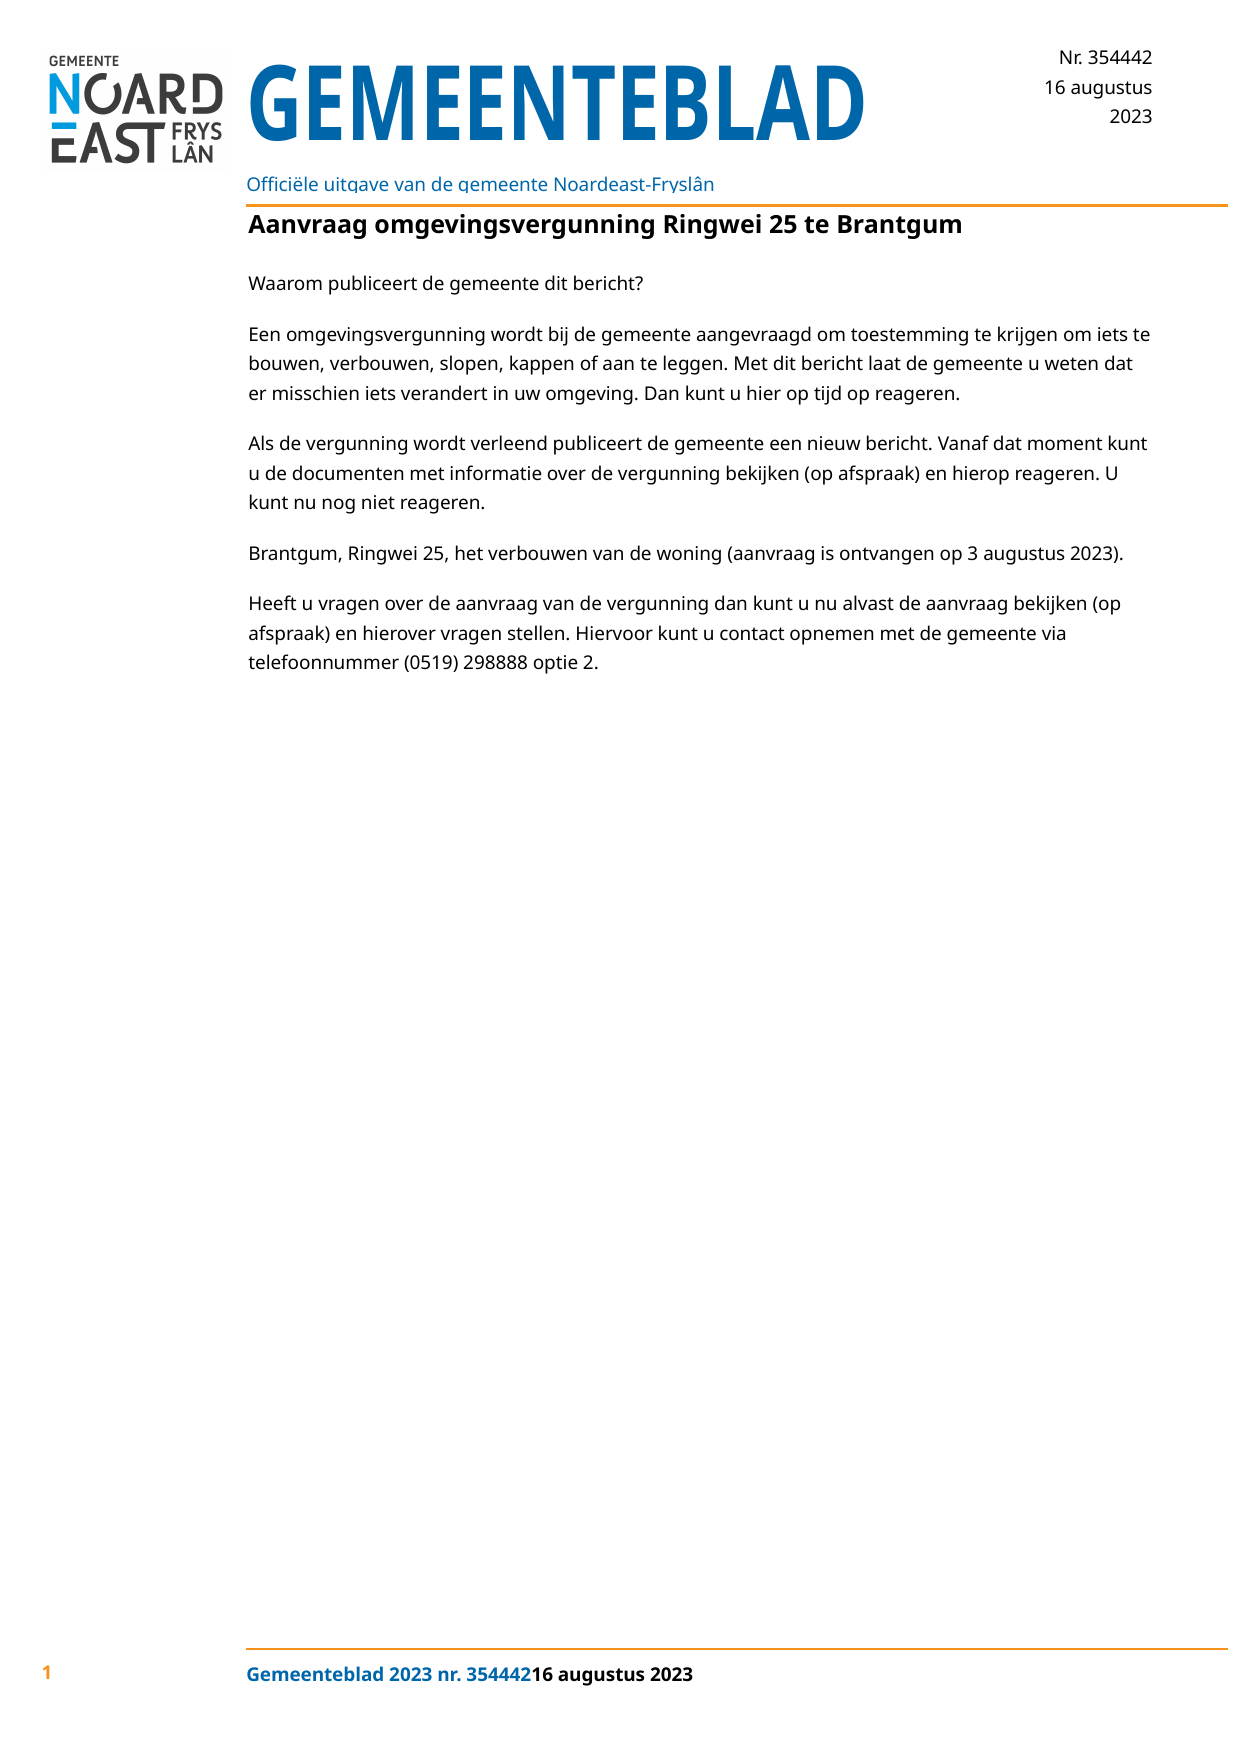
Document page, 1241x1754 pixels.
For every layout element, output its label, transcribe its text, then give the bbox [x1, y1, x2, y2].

text Aanvraag omgevingsvergunning Ringwei 25 te Brantgum [248, 207, 1152, 241]
text Heeft u vragen over de aanvraag van de vergunning dan kunt u nu alvast de aanvraag bekijken (op afspraak) en hierover vragen stellen. Hiervoor kunt u contact opnemen met de gemeente via telefoonnummer (0519) 298888 optie 2. [248, 590, 1152, 675]
text Een omgevingsvergunning wordt bij de gemeente aangevraagd om toestemming te krijgen om iets te bouwen, verbouwen, slopen, kappen of aan te leggen. Met dit bericht laat de gemeente u weten dat er misschien iets verandert in uw omgeving. Dan kunt u hier op tijd op reageren. [248, 321, 1152, 406]
picture [41, 47, 231, 172]
text Als de vergunning wordt verleend publiceert de gemeente een nieuw bericht. Vanaf dat moment kunt u de documenten met informatie over de vergunning bekijken (op afspraak) en hierop reageren. U kunt nu nog niet reageren. [248, 430, 1152, 515]
text Brantgum, Ringwei 25, het verbouwen van de woning (aanvraag is ontvangen op 3 augustus 2023). [248, 540, 1152, 566]
text Waarom publiceert de gemeente dit bericht? [248, 270, 1152, 296]
